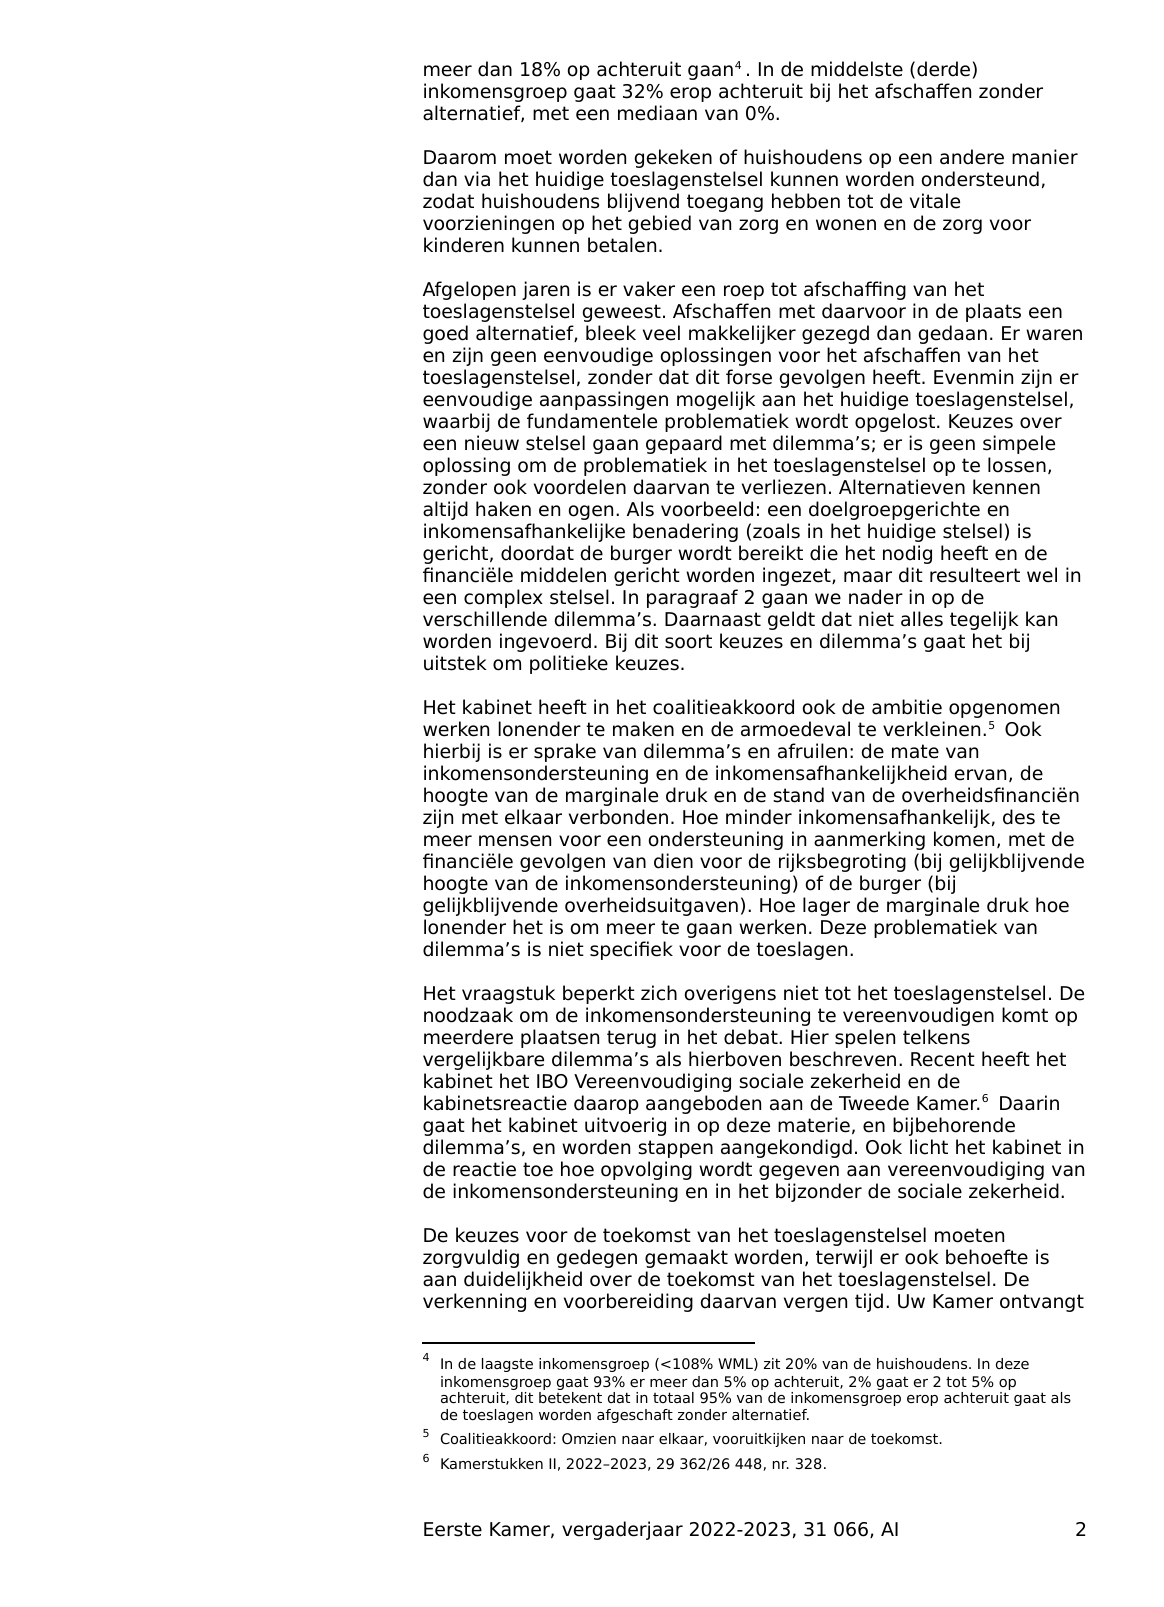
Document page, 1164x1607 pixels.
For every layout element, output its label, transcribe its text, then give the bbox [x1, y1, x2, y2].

text De keuzes voor de toekomst van het toeslagenstelsel moeten zorgvuldig en gedegen gemaakt worden, terwijl er ook behoefte is aan duidelijkheid over de toekomst van het toeslagenstelsel. De verkenning en voorbereiding daarvan vergen tijd. Uw Kamer ontvangt [422, 1225, 1087, 1313]
text Daarom moet worden gekeken of huishoudens op een andere manier dan via het huidige toeslagenstelsel kunnen worden ondersteund, zodat huishoudens blijvend toegang hebben tot de vitale voorzieningen op het gebied van zorg en wonen en de zorg voor kinderen kunnen betalen. [422, 147, 1087, 257]
text Het kabinet heeft in het coalitieakkoord ook de ambitie opgenomen werken lonender te maken en de armoedeval te verkleinen. Ook hierbij is er sprake van dilemma’s en afruilen: de mate van inkomensondersteuning en de inkomensafhankelijkheid ervan, de hoogte van de marginale druk en de stand van de overheidsfinanciën zijn met elkaar verbonden. Hoe minder inkomensafhankelijk, des te meer mensen voor een ondersteuning in aanmerking komen, met de financiële gevolgen van dien voor de rijksbegroting (bij gelijkblijvende hoogte van de inkomensondersteuning) of de burger (bij gelijkblijvende overheidsuitgaven). Hoe lager de marginale druk hoe lonender het is om meer te gaan werken. Deze problematiek van dilemma’s is niet specifiek voor de toeslagen. [422, 697, 1087, 961]
text meer dan 18% op achteruit gaan. In de middelste (derde) inkomensgroep gaat 32% erop achteruit bij het afschaffen zonder alternatief, met een mediaan van 0%. [422, 59, 1087, 125]
text Het vraagstuk beperkt zich overigens niet tot het toeslagenstelsel. De noodzaak om de inkomensondersteuning te vereenvoudigen komt op meerdere plaatsen terug in het debat. Hier spelen telkens vergelijkbare dilemma’s als hierboven beschreven. Recent heeft het kabinet het IBO Vereenvoudiging sociale zekerheid en de kabinetsreactie daarop aangeboden aan de Tweede Kamer. Daarin gaat het kabinet uitvoerig in op deze materie, en bijbehorende dilemma’s, en worden stappen aangekondigd. Ook licht het kabinet in de reactie toe hoe opvolging wordt gegeven aan vereenvoudiging van de inkomensondersteuning en in het bijzonder de sociale zekerheid. [422, 983, 1087, 1203]
text Kamerstukken II, 2022–2023, 29 362/26 448, nr. 328. [422, 1452, 1087, 1474]
text Afgelopen jaren is er vaker een roep tot afschaffing van het toeslagenstelsel geweest. Afschaffen met daarvoor in de plaats een goed alternatief, bleek veel makkelijker gezegd dan gedaan. Er waren en zijn geen eenvoudige oplossingen voor het afschaffen van het toeslagenstelsel, zonder dat dit forse gevolgen heeft. Evenmin zijn er eenvoudige aanpassingen mogelijk aan het huidige toeslagenstelsel, waarbij de fundamentele problematiek wordt opgelost. Keuzes over een nieuw stelsel gaan gepaard met dilemma’s; er is geen simpele oplossing om de problematiek in het toeslagenstelsel op te lossen, zonder ook voordelen daarvan te verliezen. Alternatieven kennen altijd haken en ogen. Als voorbeeld: een doelgroepgerichte en inkomensafhankelijke benadering (zoals in het huidige stelsel) is gericht, doordat de burger wordt bereikt die het nodig heeft en de financiële middelen gericht worden ingezet, maar dit resulteert wel in een complex stelsel. In paragraaf 2 gaan we nader in op de verschillende dilemma’s. Daarnaast geldt dat niet alles tegelijk kan worden ingevoerd. Bij dit soort keuzes en dilemma’s gaat het bij uitstek om politieke keuzes. [422, 279, 1087, 675]
text In de laagste inkomensgroep (<108% WML) zit 20% van de huishoudens. In deze inkomensgroep gaat 93% er meer dan 5% op achteruit, 2% gaat er 2 tot 5% op achteruit, dit betekent dat in totaal 95% van de inkomensgroep erop achteruit gaat als de toeslagen worden afgeschaft zonder alternatief. [422, 1352, 1087, 1424]
text Coalitieakkoord: Omzien naar elkaar, vooruitkijken naar de toekomst. [422, 1427, 1087, 1449]
